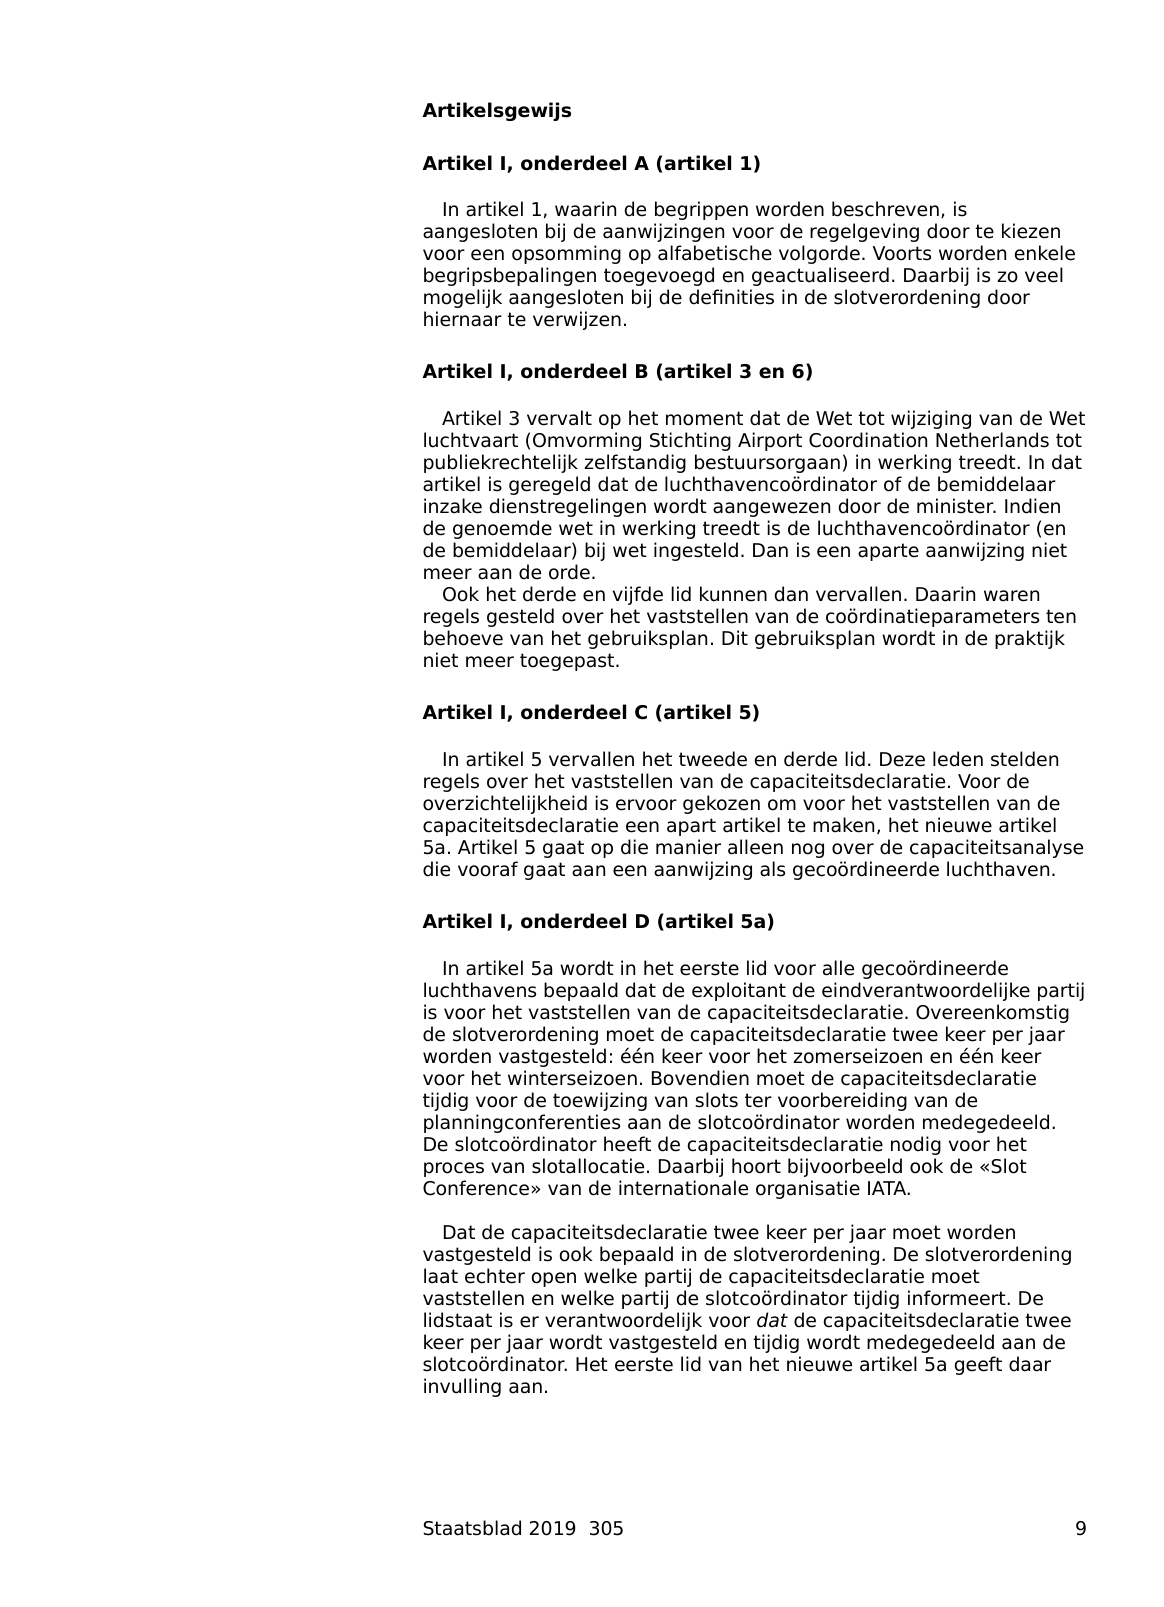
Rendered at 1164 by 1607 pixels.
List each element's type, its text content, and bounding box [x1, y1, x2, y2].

text Ook het derde en vijfde lid kunnen dan vervallen. Daarin waren regels gesteld over het vaststellen van de coördinatieparameters ten behoeve van het gebruiksplan. Dit gebruiksplan wordt in de praktijk niet meer toegepast. [422, 584, 1087, 672]
text In artikel 5a wordt in het eerste lid voor alle gecoördineerde luchthavens bepaald dat de exploitant de eindverantwoordelijke partij is voor het vaststellen van de capaciteitsdeclaratie. Overeenkomstig de slotverordening moet de capaciteitsdeclaratie twee keer per jaar worden vastgesteld: één keer voor het zomerseizoen en één keer voor het winterseizoen. Bovendien moet de capaciteitsdeclaratie tijdig voor de toewijzing van slots ter voorbereiding van de planningconferenties aan de slotcoördinator worden medegedeeld. De slotcoördinator heeft de capaciteitsdeclaratie nodig voor het proces van slotallocatie. Daarbij hoort bijvoorbeeld ook de «Slot Conference» van de internationale organisatie IATA. [422, 958, 1087, 1199]
text Dat de capaciteitsdeclaratie twee keer per jaar moet worden vastgesteld is ook bepaald in de slotverordening. De slotverordening laat echter open welke partij de capaciteitsdeclaratie moet vaststellen en welke partij de slotcoördinator tijdig informeert. De lidstaat is er verantwoordelijk voor dat de capaciteitsdeclaratie twee keer per jaar wordt vastgesteld en tijdig wordt medegedeeld aan de slotcoördinator. Het eerste lid van het nieuwe artikel 5a geeft daar invulling aan. [422, 1222, 1087, 1398]
subtitle Artikelsgewijs [422, 100, 1087, 122]
subtitle Artikel I, onderdeel B (artikel 3 en 6) [422, 361, 1087, 383]
subtitle Artikel I, onderdeel D (artikel 5a) [422, 911, 1087, 933]
text In artikel 5 vervallen het tweede en derde lid. Deze leden stelden regels over het vaststellen van de capaciteitsdeclaratie. Voor de overzichtelijkheid is ervoor gekozen om voor het vaststellen van de capaciteitsdeclaratie een apart artikel te maken, het nieuwe artikel 5a. Artikel 5 gaat op die manier alleen nog over de capaciteitsanalyse die vooraf gaat aan een aanwijzing als gecoördineerde luchthaven. [422, 749, 1087, 881]
text In artikel 1, waarin de begrippen worden beschreven, is aangesloten bij de aanwijzingen voor de regelgeving door te kiezen voor een opsomming op alfabetische volgorde. Voorts worden enkele begripsbepalingen toegevoegd en geactualiseerd. Daarbij is zo veel mogelijk aangesloten bij de definities in de slotverordening door hiernaar te verwijzen. [422, 199, 1087, 331]
subtitle Artikel I, onderdeel C (artikel 5) [422, 702, 1087, 724]
text Artikel 3 vervalt op het moment dat de Wet tot wijziging van de Wet luchtvaart (Omvorming Stichting Airport Coordination Netherlands tot publiekrechtelijk zelfstandig bestuursorgaan) in werking treedt. In dat artikel is geregeld dat de luchthavencoördinator of de bemiddelaar inzake dienstregelingen wordt aangewezen door de minister. Indien de genoemde wet in werking treedt is de luchthavencoördinator (en de bemiddelaar) bij wet ingesteld. Dan is een aparte aanwijzing niet meer aan de orde. [422, 408, 1087, 584]
subtitle Artikel I, onderdeel A (artikel 1) [422, 152, 1087, 174]
